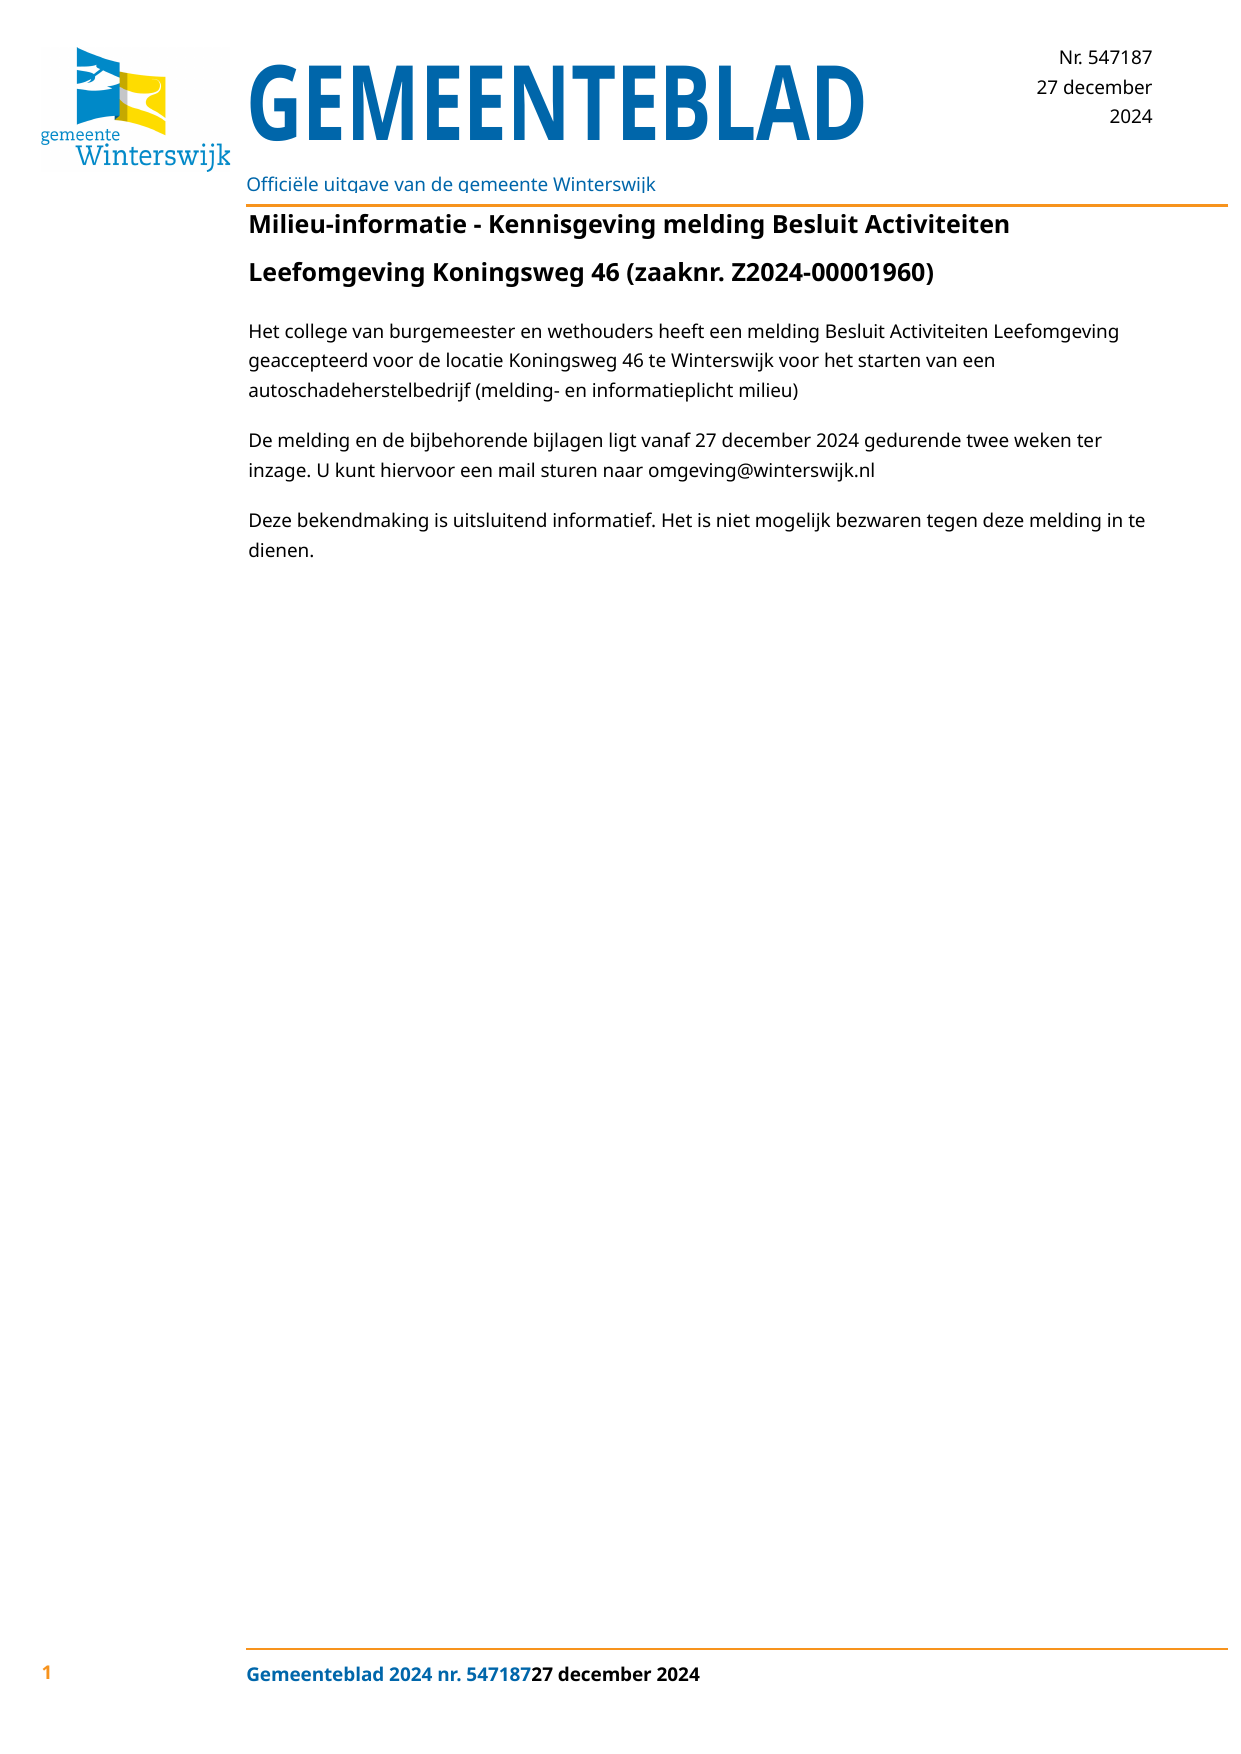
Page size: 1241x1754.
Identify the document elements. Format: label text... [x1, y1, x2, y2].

text De melding en de bijbehorende bijlagen ligt vanaf 27 december 2024 gedurende twee weken ter inzage. U kunt hiervoor een mail sturen naar omgeving@winterswijk.nl [248, 427, 1152, 483]
text Milieu-informatie - Kennisgeving melding Besluit Activiteiten Leefomgeving Koningsweg 46 (zaaknr. Z2024-00001960) [248, 207, 1152, 288]
text Het college van burgemeester en wethouders heeft een melding Besluit Activiteiten Leefomgeving geaccepteerd voor de locatie Koningsweg 46 te Winterswijk voor het starten van een autoschadeherstelbedrijf (melding- en informatieplicht milieu) [248, 318, 1152, 403]
text Deze bekendmaking is uitsluitend informatief. Het is niet mogelijk bezwaren tegen deze melding in te dienen. [248, 507, 1152, 563]
picture [225, 153, 231, 162]
picture [41, 47, 231, 172]
